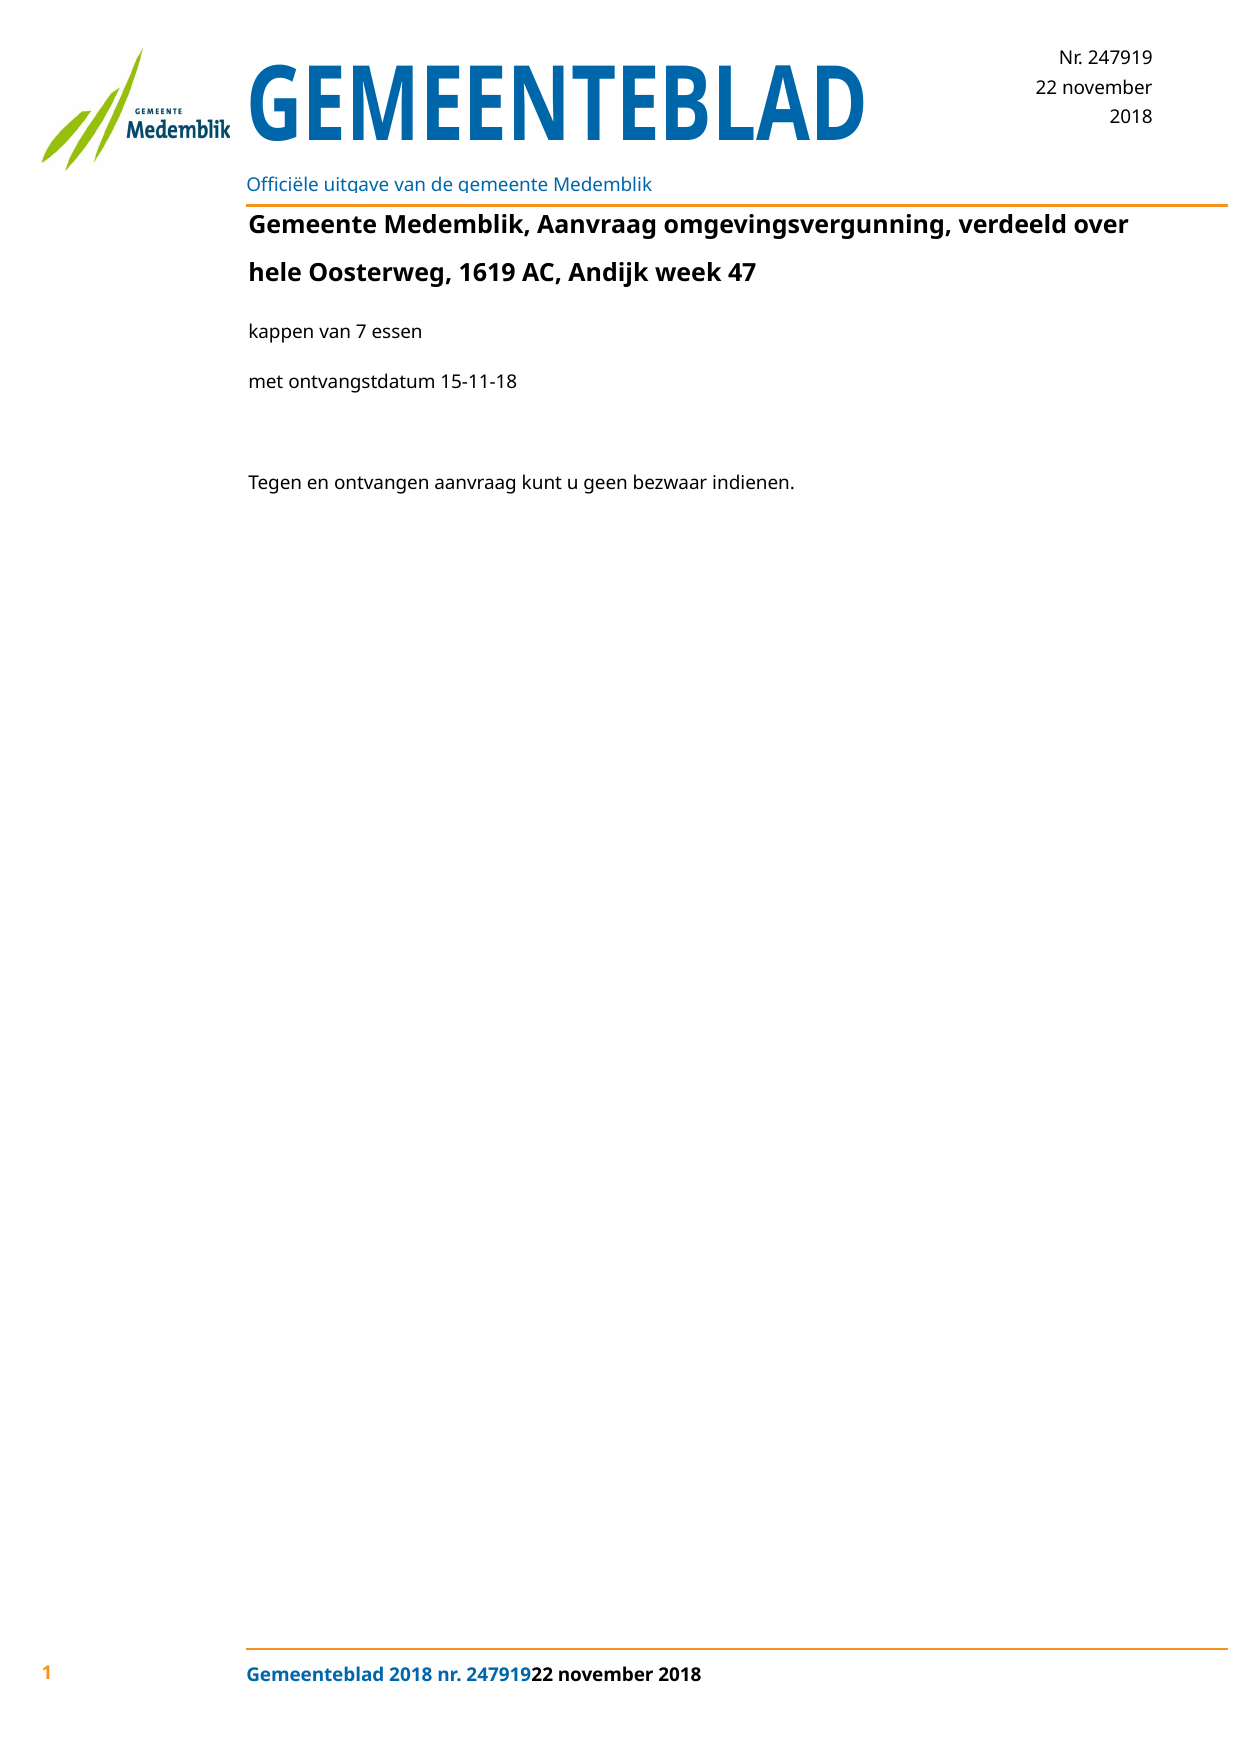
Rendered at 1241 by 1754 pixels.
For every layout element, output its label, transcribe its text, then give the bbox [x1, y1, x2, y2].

text met ontvangstdatum 15-11-18 [248, 368, 1152, 394]
text kappen van 7 essen [248, 318, 1152, 344]
picture [41, 47, 231, 172]
text Gemeente Medemblik, Aanvraag omgevingsvergunning, verdeeld over hele Oosterweg, 1619 AC, Andijk week 47 [248, 207, 1152, 288]
text Tegen en ontvangen aanvraag kunt u geen bezwaar indienen. [248, 469, 1152, 495]
